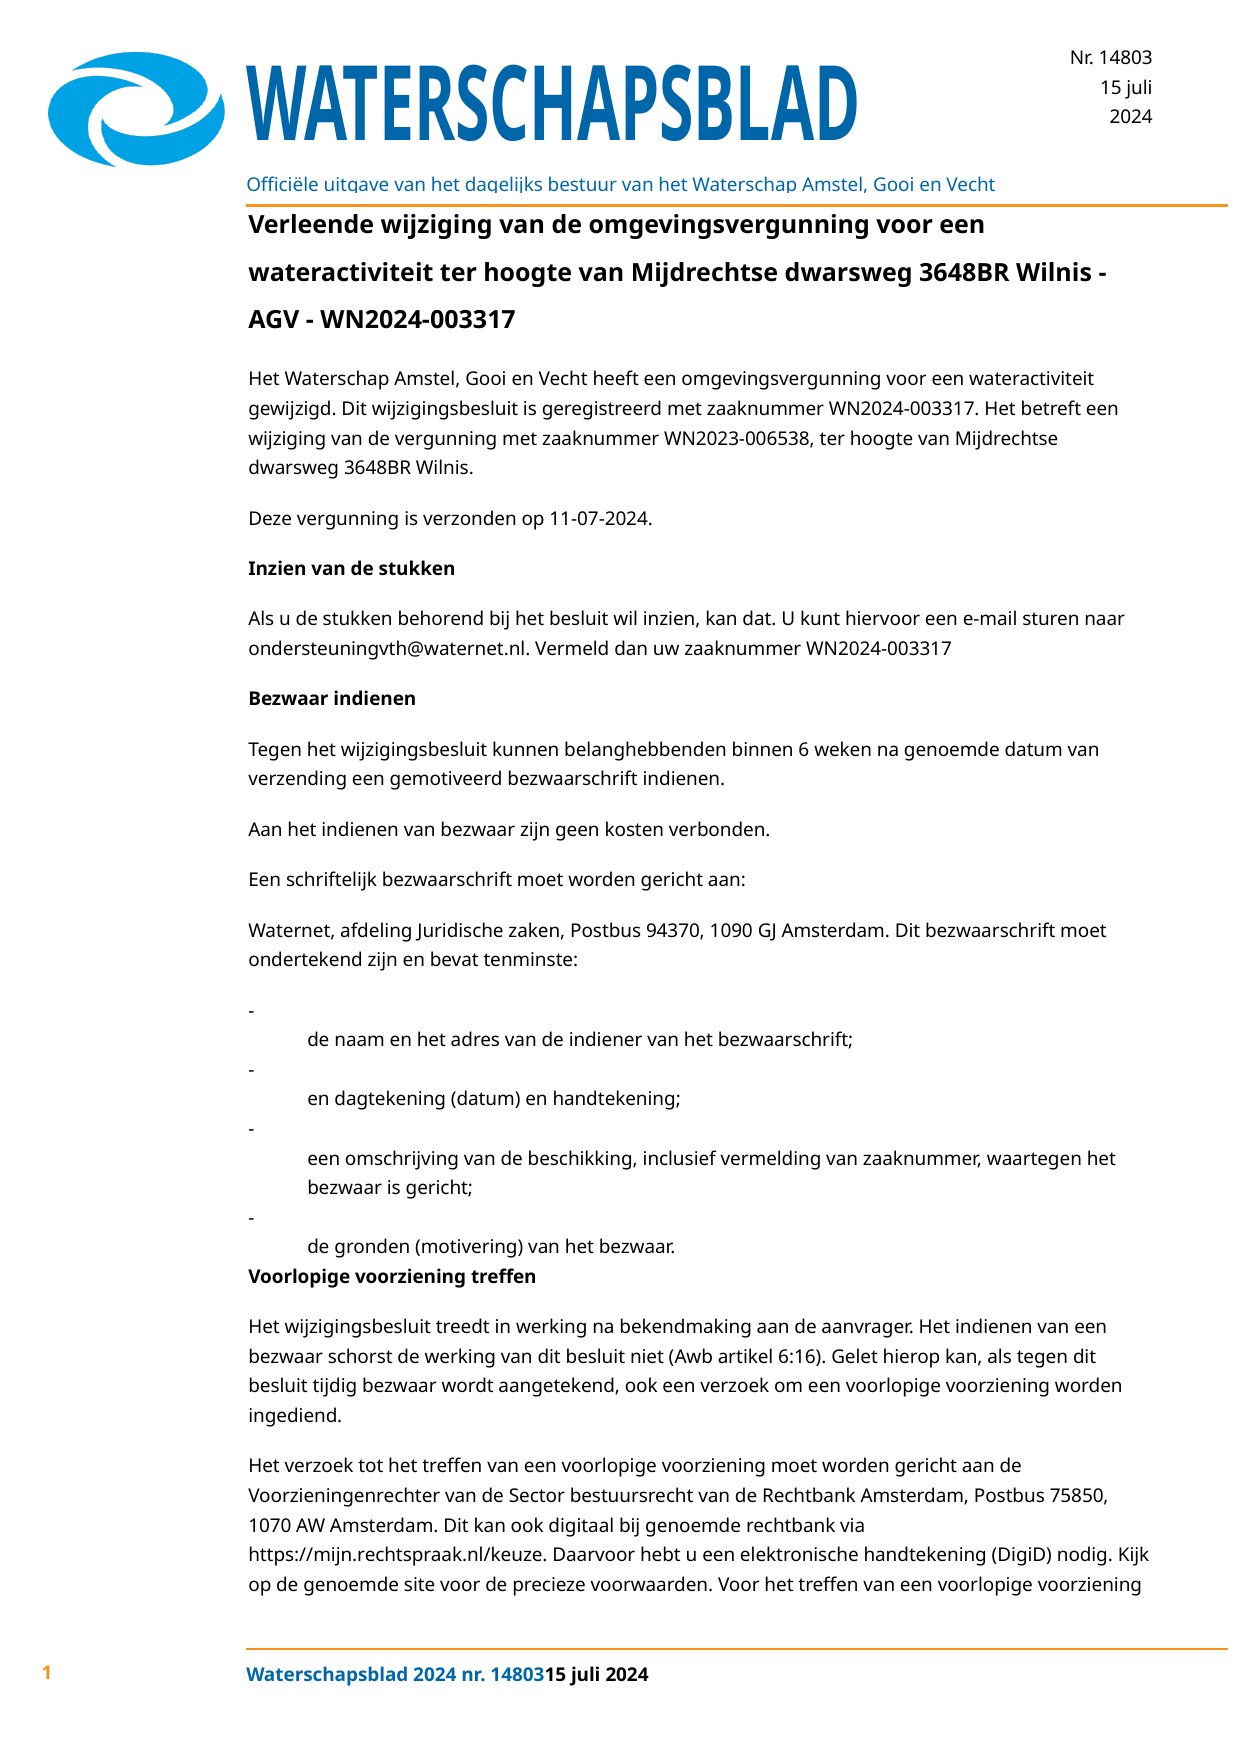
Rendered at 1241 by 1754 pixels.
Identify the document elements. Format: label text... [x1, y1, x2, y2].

text Het Waterschap Amstel, Gooi en Vecht heeft een omgevingsvergunning voor een wateractiviteit gewijzigd. Dit wijzigingsbesluit is geregistreerd met zaaknummer WN2024-003317. Het betreft een wijziging van de vergunning met zaaknummer WN2023-006538, ter hoogte van Mijdrechtse dwarsweg 3648BR Wilnis. [248, 366, 1152, 480]
list de gronden (motivering) van het bezwaar. [248, 1233, 1152, 1259]
text Als u de stukken behorend bij het besluit wil inzien, kan dat. U kunt hiervoor een e-mail sturen naar ondersteuningvth@waternet.nl. Vermeld dan uw zaaknummer WN2024-003317 [248, 606, 1152, 661]
text Verleende wijziging van de omgevingsvergunning voor een wateractiviteit ter hoogte van Mijdrechtse dwarsweg 3648BR Wilnis - AGV - WN2024-003317 [248, 207, 1152, 336]
text Voorlopige voorziening treffen [248, 1263, 1152, 1289]
list en dagtekening (datum) en handtekening; [248, 1086, 1152, 1111]
text Bezwaar indienen [248, 686, 1152, 711]
text Het wijzigingsbesluit treedt in werking na bekendmaking aan de aanvrager. Het indienen van een bezwaar schorst de werking van dit besluit niet (Awb artikel 6:16). Gelet hierop kan, als tegen dit besluit tijdig bezwaar wordt aangetekend, ook een verzoek om een voorlopige voorziening worden ingediend. [248, 1313, 1152, 1428]
list de naam en het adres van de indiener van het bezwaarschrift; [248, 1026, 1152, 1052]
list een omschrijving van de beschikking, inclusief vermelding van zaaknummer, waartegen het bezwaar is gericht; [248, 1145, 1152, 1200]
text Het verzoek tot het treffen van een voorlopige voorziening moet worden gericht aan de Voorzieningenrechter van de Sector bestuursrecht van de Rechtbank Amsterdam, Postbus 75850, 1070 AW Amsterdam. Dit kan ook digitaal bij genoemde rechtbank via https://mijn.rechtspraak.nl/keuze. Daarvoor hebt u een elektronische handtekening (DigiD) nodig. Kijk op de genoemde site voor de precieze voorwaarden. Voor het treffen van een voorlopige voorziening [248, 1453, 1152, 1597]
text Aan het indienen van bezwaar zijn geen kosten verbonden. [248, 816, 1152, 842]
text Een schriftelijk bezwaarschrift moet worden gericht aan: [248, 866, 1152, 892]
text Deze vergunning is verzonden op 11-07-2024. [248, 505, 1152, 530]
picture [41, 47, 231, 172]
text Waternet, afdeling Juridische zaken, Postbus 94370, 1090 GJ Amsterdam. Dit bezwaarschrift moet ondertekend zijn en bevat tenminste: [248, 917, 1152, 972]
text Inzien van de stukken [248, 555, 1152, 581]
text Tegen het wijzigingsbesluit kunnen belanghebbenden binnen 6 weken na genoemde datum van verzending een gemotiveerd bezwaarschrift indienen. [248, 736, 1152, 791]
